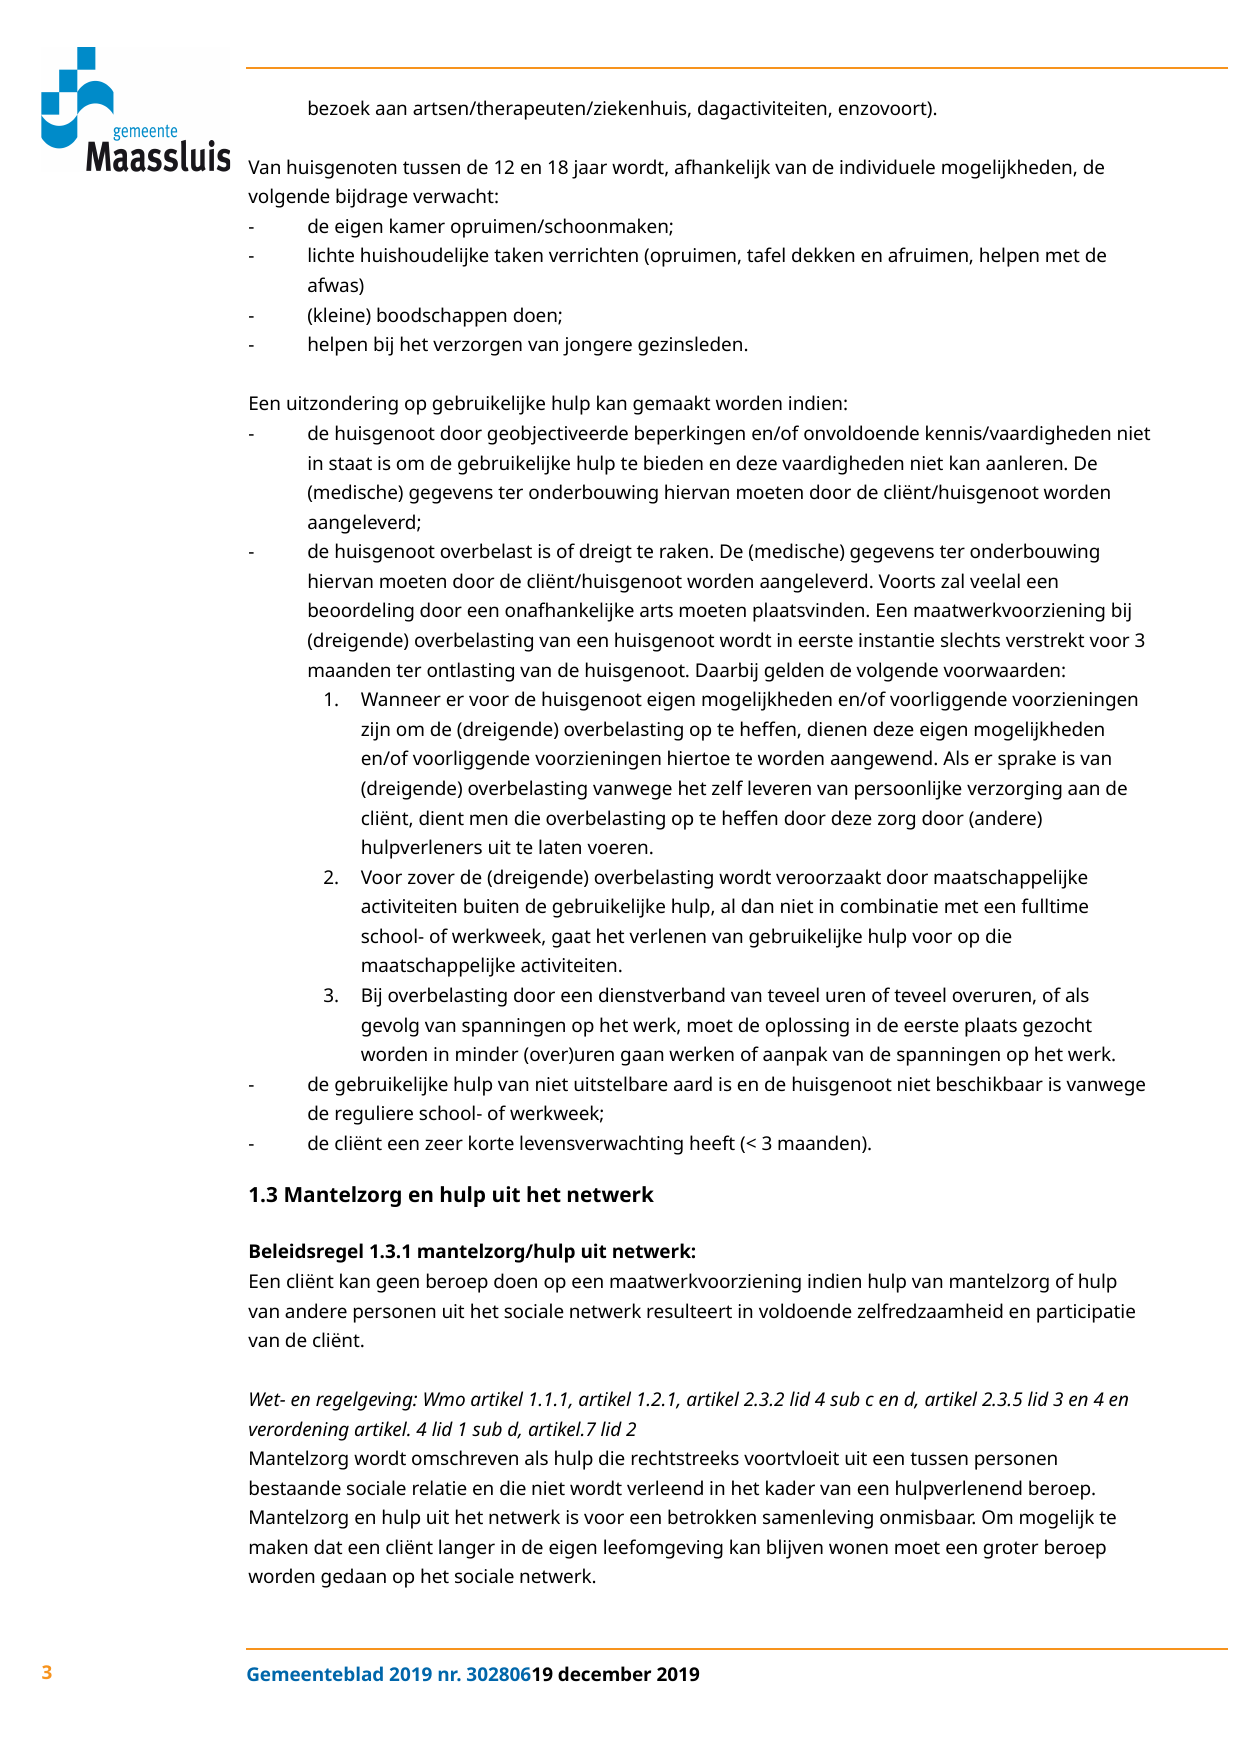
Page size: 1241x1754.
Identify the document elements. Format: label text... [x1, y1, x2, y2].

picture [41, 47, 231, 172]
list (kleine) boodschappen doen; [248, 302, 1152, 328]
list de huisgenoot door geobjectiveerde beperkingen en/of onvoldoende kennis/vaardigheden niet in staat is om de gebruikelijke hulp te bieden en deze vaardigheden niet kan aanleren. De (medische) gegevens ter onderbouwing hiervan moeten door de cliënt/huisgenoot worden aangeleverd; [248, 420, 1152, 535]
list de huisgenoot overbelast is of dreigt te raken. De (medische) gegevens ter onderbouwing hiervan moeten door de cliënt/huisgenoot worden aangeleverd. Voorts zal veelal een beoordeling door een onafhankelijke arts moeten plaatsvinden. Een maatwerkvoorziening bij (dreigende) overbelasting van een huisgenoot wordt in eerste instantie slechts verstrekt voor 3 maanden ter ontlasting van de huisgenoot. Daarbij gelden de volgende voorwaarden: [248, 538, 1152, 683]
list bezoek aan artsen/therapeuten/ziekenhuis, dagactiviteiten, enzovoort). [248, 95, 1152, 121]
text Van huisgenoten tussen de 12 en 18 jaar wordt, afhankelijk van de individuele mogelijkheden, de volgende bijdrage verwacht: [248, 154, 1152, 209]
list lichte huishoudelijke taken verrichten (opruimen, tafel dekken en afruimen, helpen met de afwas) [248, 243, 1152, 298]
text 1.3 Mantelzorg en hulp uit het netwerk [248, 1181, 1152, 1209]
list helpen bij het verzorgen van jongere gezinsleden. [248, 331, 1152, 357]
list Bij overbelasting door een dienstverband van teveel uren of teveel overuren, of als gevolg van spanningen op het werk, moet de oplossing in de eerste plaats gezocht worden in minder (over)uren gaan werken of aanpak van de spanningen op het werk. [323, 982, 1152, 1067]
list Wanneer er voor de huisgenoot eigen mogelijkheden en/of voorliggende voorzieningen zijn om de (dreigende) overbelasting op te heffen, dienen deze eigen mogelijkheden en/of voorliggende voorzieningen hiertoe te worden aangewend. Als er sprake is van (dreigende) overbelasting vanwege het zelf leveren van persoonlijke verzorging aan de cliënt, dient men die overbelasting op te heffen door deze zorg door (andere) hulpverleners uit te laten voeren. [323, 686, 1152, 860]
picture [41, 47, 77, 92]
list Voor zover de (dreigende) overbelasting wordt veroorzaakt door maatschappelijke activiteiten buiten de gebruikelijke hulp, al dan niet in combinatie met een fulltime school- of werkweek, gaat het verlenen van gebruikelijke hulp voor op die maatschappelijke activiteiten. [323, 864, 1152, 978]
list de cliënt een zeer korte levensverwachting heeft (< 3 maanden). [248, 1130, 1152, 1156]
table_header Beleidsregel 1.3.1 mantelzorg/hulp uit netwerk: Een cliënt kan geen beroep doen op een maatwerkvoorziening indien hulp van mantelzorg of hulp van andere personen uit het sociale netwerk resulteert in voldoende zelfredzaamheid en participatie van de cliënt. Wet- en regelgeving: Wmo artikel 1.1.1, artikel 1.2.1, artikel 2.3.2 lid 4 sub c en d, artikel 2.3.5 lid 3 en 4 en verordening artikel. 4 lid 1 sub d, artikel.7 lid 2 [248, 1239, 1152, 1442]
text Een uitzondering op gebruikelijke hulp kan gemaakt worden indien: [248, 391, 1152, 416]
list de eigen kamer opruimen/schoonmaken; [248, 213, 1152, 239]
text Mantelzorg wordt omschreven als hulp die rechtstreeks voortvloeit uit een tussen personen bestaande sociale relatie en die niet wordt verleend in het kader van een hulpverlenend beroep. Mantelzorg en hulp uit het netwerk is voor een betrokken samenleving onmisbaar. Om mogelijk te maken dat een cliënt langer in de eigen leefomgeving kan blijven wonen moet een groter beroep worden gedaan op het sociale netwerk. [248, 1445, 1152, 1589]
list de gebruikelijke hulp van niet uitstelbare aard is en de huisgenoot niet beschikbaar is vanwege de reguliere school- of werkweek; [248, 1071, 1152, 1126]
